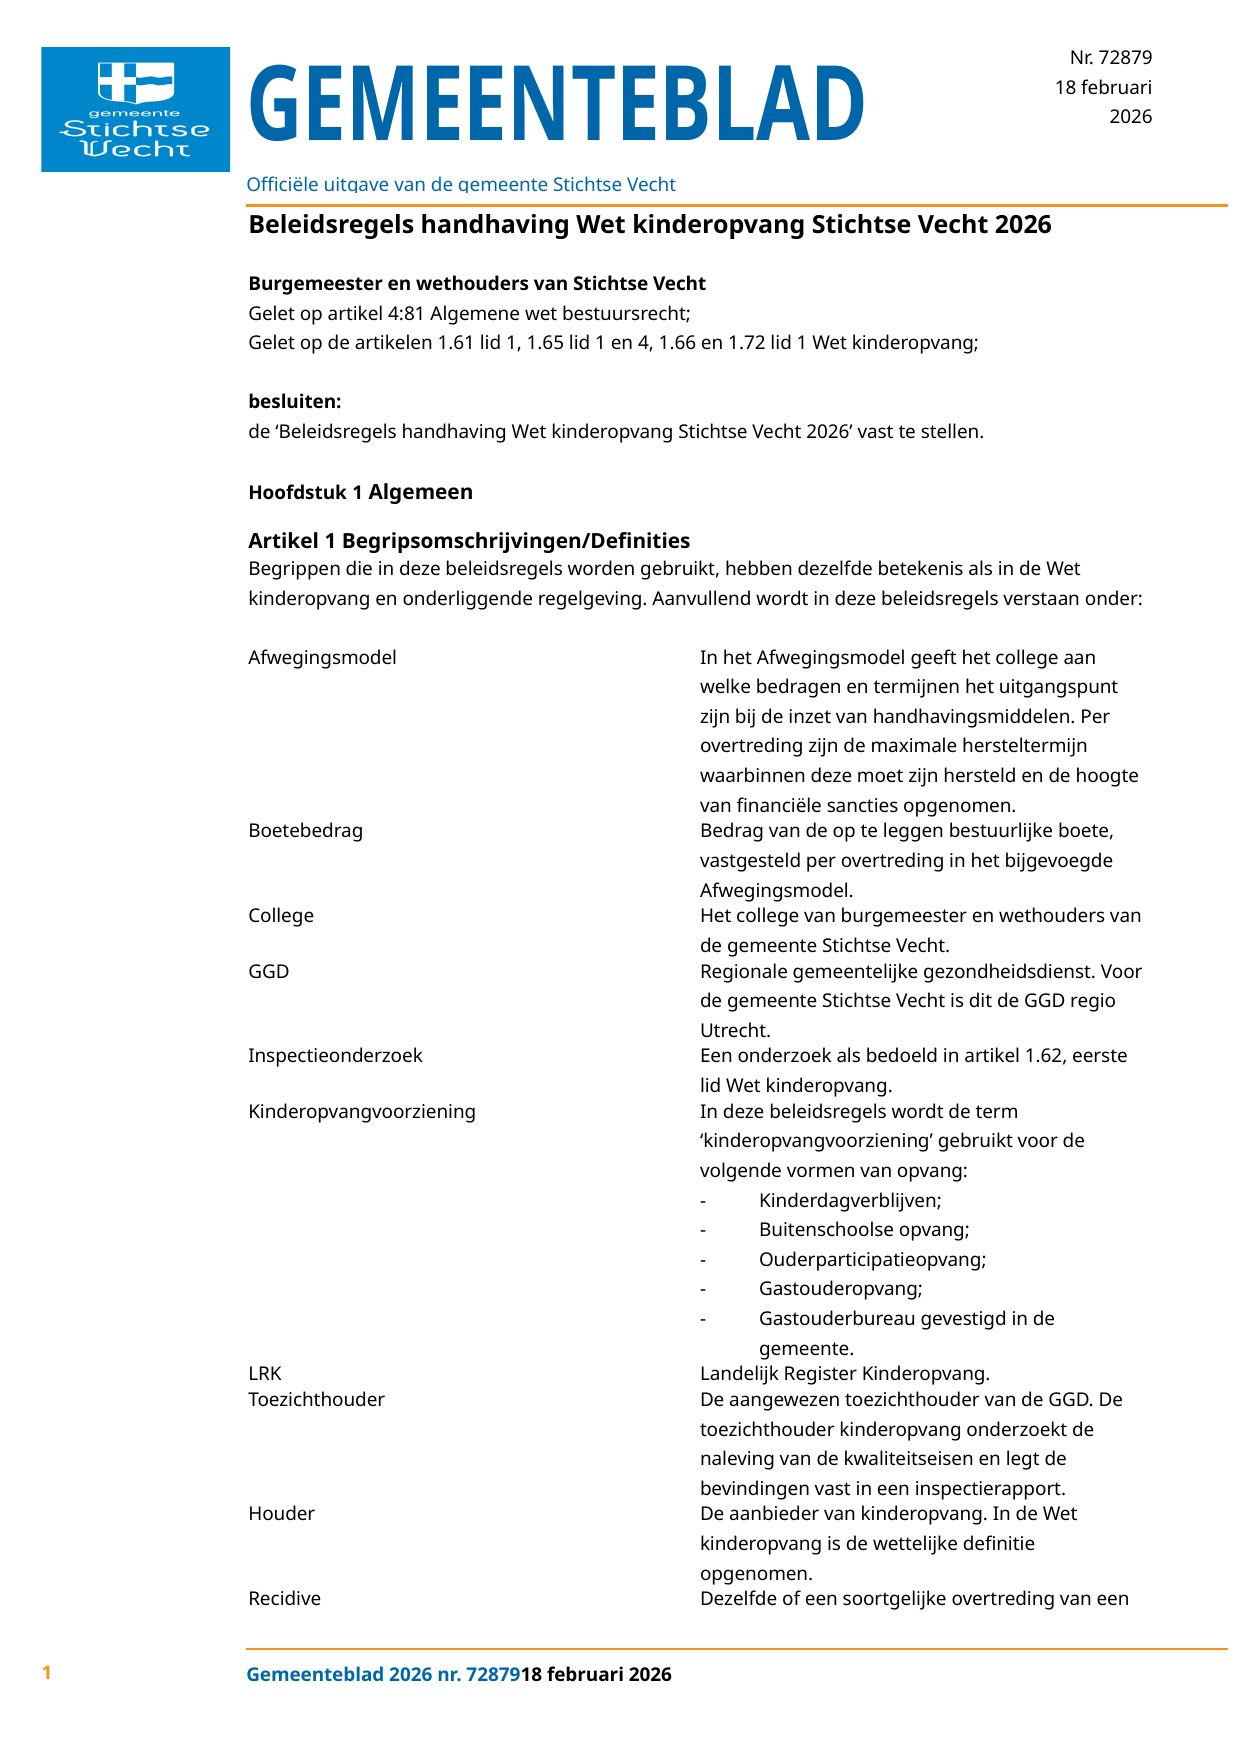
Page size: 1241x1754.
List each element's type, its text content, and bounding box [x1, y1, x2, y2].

picture [99, 63, 135, 101]
text de ‘Beleidsregels handhaving Wet kinderopvang Stichtse Vecht 2026’ vast te stellen. [248, 418, 1152, 444]
table_header Afwegingsmodel [248, 644, 700, 818]
text Beleidsregels handhaving Wet kinderopvang Stichtse Vecht 2026 [248, 207, 1152, 241]
text Burgemeester en wethouders van Stichtse Vecht [248, 270, 1152, 296]
table_cell De aangewezen toezichthouder van de GGD. De toezichthouder kinderopvang onderzoekt de naleving van de kwaliteitseisen en legt de bevindingen vast in een inspectierapport. [700, 1386, 1152, 1501]
text besluiten: [248, 389, 1152, 414]
text Begrippen die in deze beleidsregels worden gebruikt, hebben dezelfde betekenis als in de Wet kinderopvang en onderliggende regelgeving. Aanvullend wordt in deze beleidsregels verstaan onder: [248, 555, 1152, 610]
table_cell Bedrag van de op te leggen bestuurlijke boete, vastgesteld per overtreding in het bijgevoegde Afwegingsmodel. [700, 818, 1152, 902]
table_cell De aanbieder van kinderopvang. In de Wet kinderopvang is de wettelijke definitie opgenomen. [700, 1501, 1152, 1586]
table_cell Een onderzoek als bedoeld in artikel 1.62, eerste lid Wet kinderopvang. [700, 1043, 1152, 1098]
table_cell Kinderopvangvoorziening [248, 1098, 700, 1360]
table_cell Landelijk Register Kinderopvang. [700, 1360, 1152, 1386]
table_cell Dezelfde of een soortgelijke overtreding van een [700, 1586, 1152, 1611]
table_cell Inspectieonderzoek [248, 1043, 700, 1098]
table_cell GGD [248, 958, 700, 1043]
picture [137, 63, 174, 103]
text Artikel 1 Begripsomschrijvingen/Definities [248, 527, 1152, 555]
table_cell LRK [248, 1360, 700, 1386]
table_cell College [248, 903, 700, 958]
table_header In het Afwegingsmodel geeft het college aan welke bedragen en termijnen het uitgangspunt zijn bij de inzet van handhavingsmiddelen. Per overtreding zijn de maximale hersteltermijn waarbinnen deze moet zijn hersteld en de hoogte van financiële sancties opgenomen. [700, 644, 1152, 818]
table_cell Houder [248, 1501, 700, 1586]
table_cell In deze beleidsregels wordt de term ‘kinderopvangvoorziening’ gebruikt voor de volgende vormen van opvang: Kinderdagverblijven; Buitenschoolse opvang; Ouderparticipatieopvang; Gastouderopvang; Gastouderbureau gevestigd in de gemeente. [700, 1098, 1152, 1360]
text Gelet op artikel 4:81 Algemene wet bestuursrecht; [248, 300, 1152, 326]
text Hoofdstuk 1 Algemeen [248, 477, 1152, 506]
table_cell Regionale gemeentelijke gezondheidsdienst. Voor de gemeente Stichtse Vecht is dit de GGD regio Utrecht. [700, 958, 1152, 1043]
table_cell Boetebedrag [248, 818, 700, 902]
table_cell Recidive [248, 1586, 700, 1611]
text Gelet op de artikelen 1.61 lid 1, 1.65 lid 1 en 4, 1.66 en 1.72 lid 1 Wet kinderopvang; [248, 329, 1152, 355]
table_cell Het college van burgemeester en wethouders van de gemeente Stichtse Vecht. [700, 903, 1152, 958]
table_cell Toezichthouder [248, 1386, 700, 1501]
